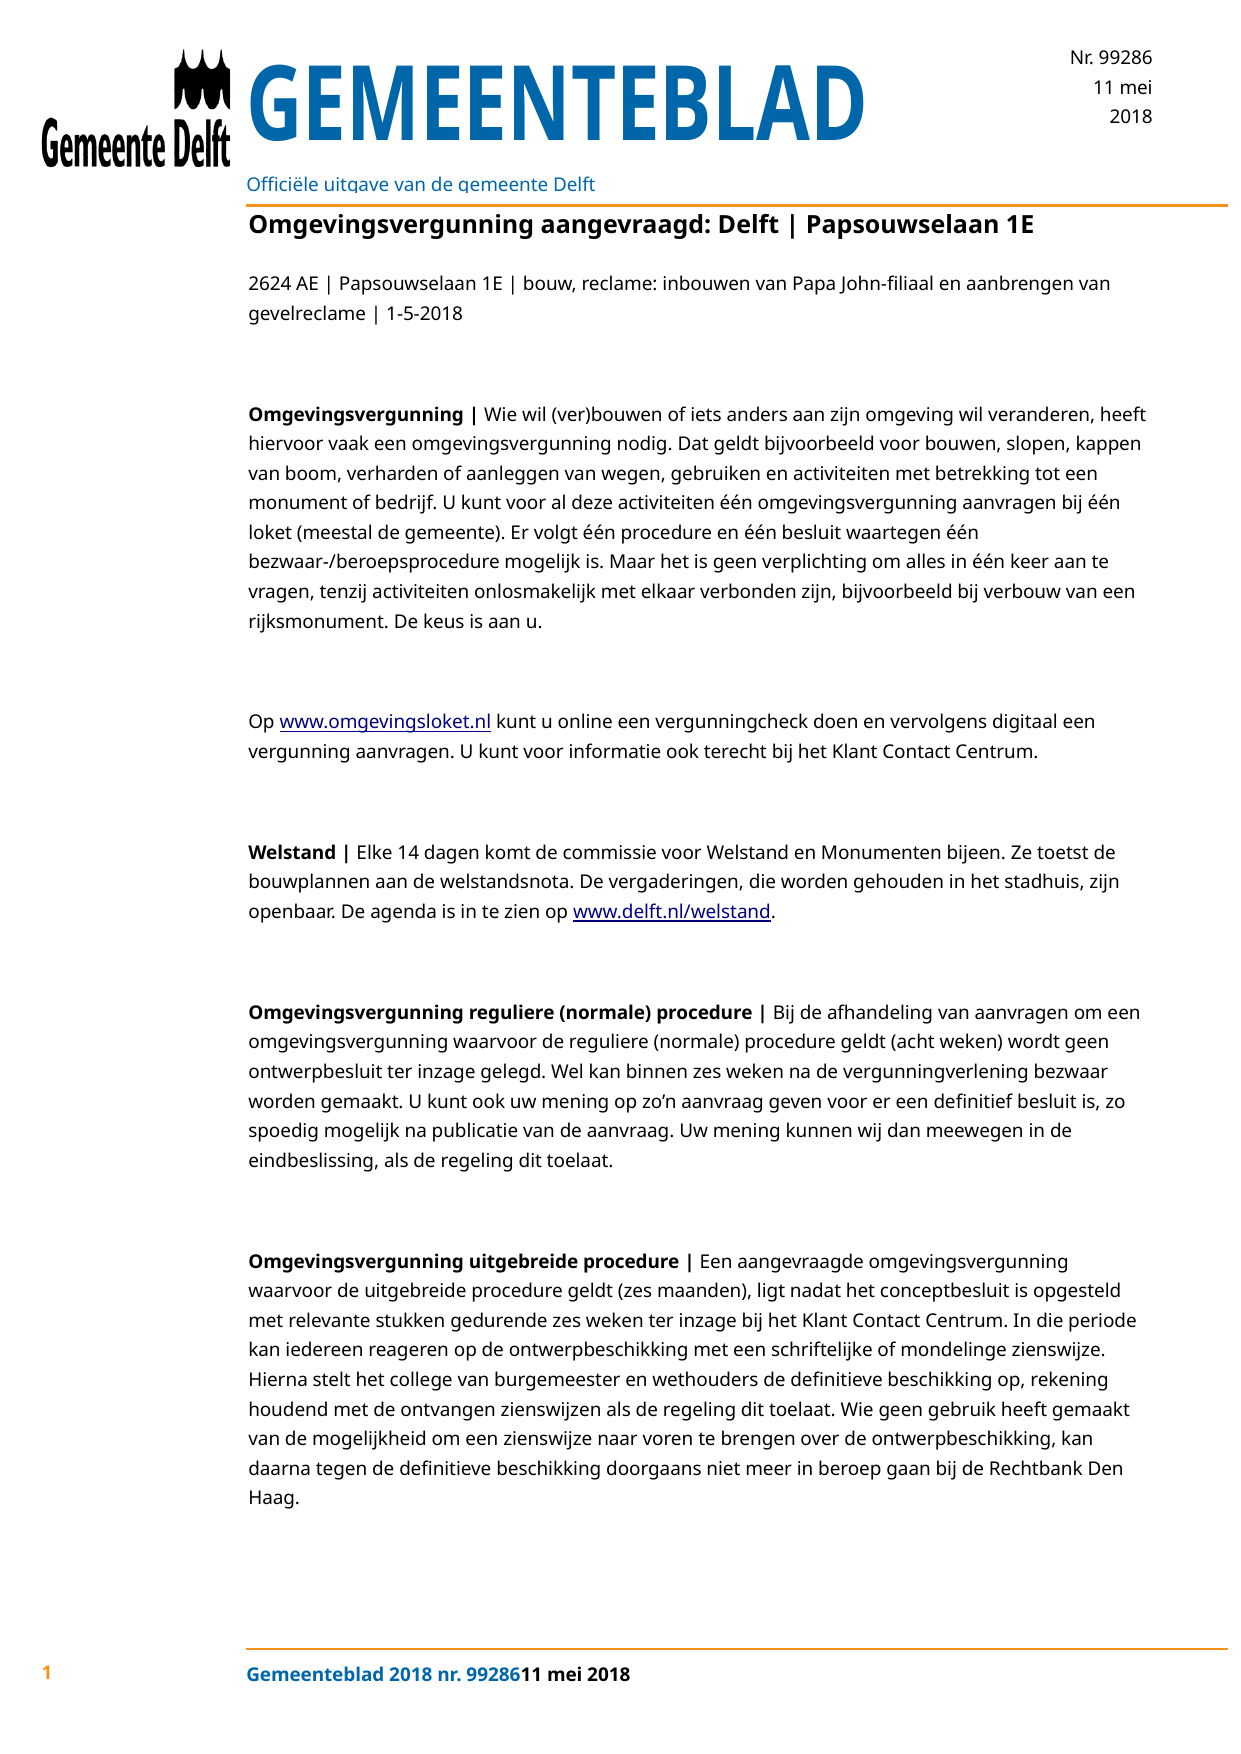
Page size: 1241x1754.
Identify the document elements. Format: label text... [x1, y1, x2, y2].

text Op www.omgevingsloket.nl kunt u online een vergunningcheck doen en vervolgens digitaal een vergunning aanvragen. U kunt voor informatie ook terecht bij het Klant Contact Centrum. [248, 709, 1152, 764]
text Omgevingsvergunning | Wie wil (ver)bouwen of iets anders aan zijn omgeving wil veranderen, heeft hiervoor vaak een omgevingsvergunning nodig. Dat geldt bijvoorbeeld voor bouwen, slopen, kappen van boom, verharden of aanleggen van wegen, gebruiken en activiteiten met betrekking tot een monument of bedrijf. U kunt voor al deze activiteiten één omgevingsvergunning aanvragen bij één loket (meestal de gemeente). Er volgt één procedure en één besluit waartegen één bezwaar-/beroepsprocedure mogelijk is. Maar het is geen verplichting om alles in één keer aan te vragen, tenzij activiteiten onlosmakelijk met elkaar verbonden zijn, bijvoorbeeld bij verbouw van een rijksmonument. De keus is aan u. [248, 401, 1152, 633]
picture [41, 47, 231, 172]
text Omgevingsvergunning reguliere (normale) procedure | Bij de afhandeling van aanvragen om een omgevingsvergunning waarvoor de reguliere (normale) procedure geldt (acht weken) wordt geen ontwerpbesluit ter inzage gelegd. Wel kan binnen zes weken na de vergunningverlening bezwaar worden gemaakt. U kunt ook uw mening op zo’n aanvraag geven voor er een definitief besluit is, zo spoedig mogelijk na publicatie van de aanvraag. Uw mening kunnen wij dan meewegen in de eindbeslissing, als de regeling dit toelaat. [248, 999, 1152, 1173]
text Omgevingsvergunning aangevraagd: Delft | Papsouwselaan 1E [248, 207, 1152, 241]
text 2624 AE | Papsouwselaan 1E | bouw, reclame: inbouwen van Papa John-filiaal en aanbrengen van gevelreclame | 1-5-2018 [248, 270, 1152, 326]
text Welstand | Elke 14 dagen komt de commissie voor Welstand en Monumenten bijeen. Ze toetst de bouwplannen aan de welstandsnota. De vergaderingen, die worden gehouden in het stadhuis, zijn openbaar. De agenda is in te zien op www.delft.nl/welstand. [248, 839, 1152, 924]
text Omgevingsvergunning uitgebreide procedure | Een aangevraagde omgevingsvergunning waarvoor de uitgebreide procedure geldt (zes maanden), ligt nadat het conceptbesluit is opgesteld met relevante stukken gedurende zes weken ter inzage bij het Klant Contact Centrum. In die periode kan iedereen reageren op de ontwerpbeschikking met een schriftelijke of mondelinge zienswijze. Hierna stelt het college van burgemeester en wethouders de definitieve beschikking op, rekening houdend met de ontvangen zienswijzen als de regeling dit toelaat. Wie geen gebruik heeft gemaakt van de mogelijkheid om een zienswijze naar voren te brengen over de ontwerpbeschikking, kan daarna tegen de definitieve beschikking doorgaans niet meer in beroep gaan bij de Rechtbank Den Haag. [248, 1248, 1152, 1510]
